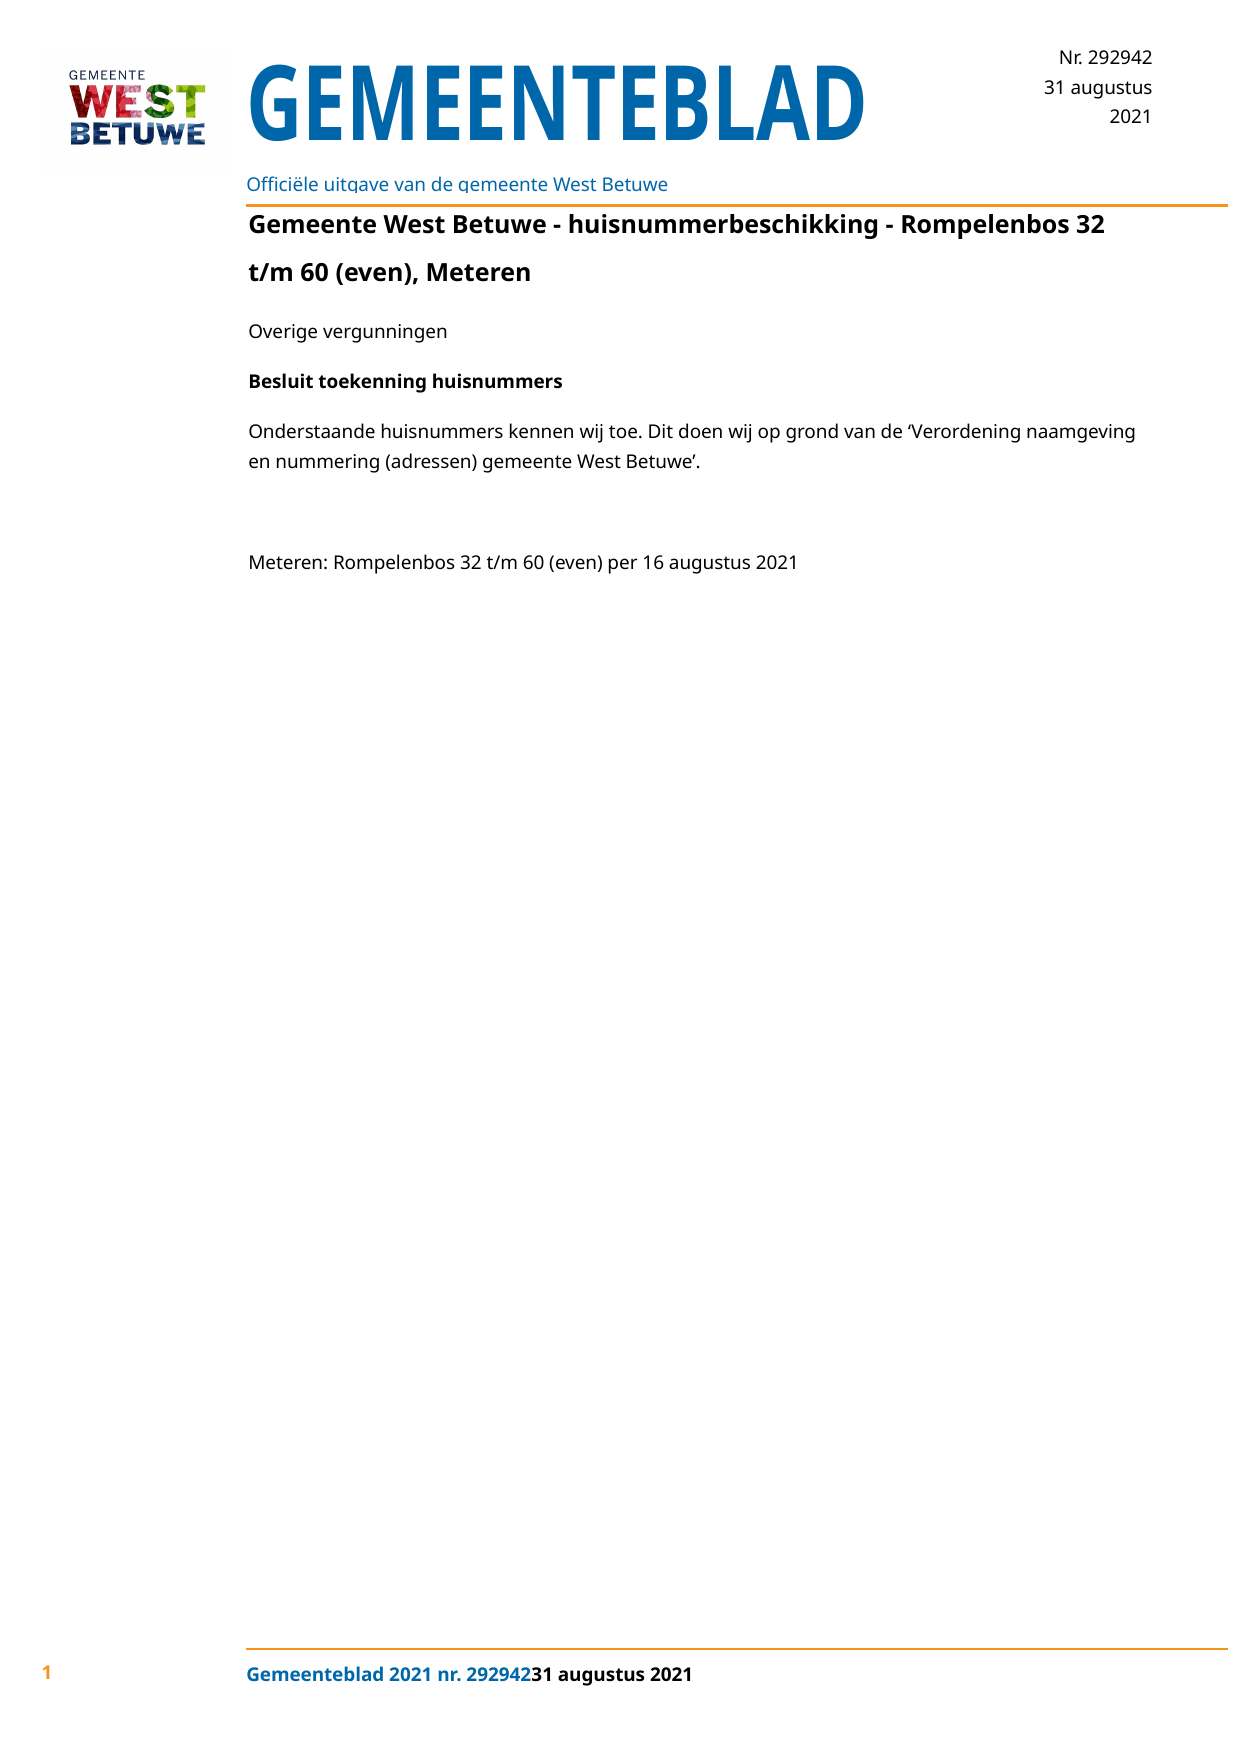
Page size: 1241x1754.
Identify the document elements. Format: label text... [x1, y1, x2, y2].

text Besluit toekenning huisnummers [248, 368, 1152, 394]
text Meteren: Rompelenbos 32 t/m 60 (even) per 16 augustus 2021 [248, 549, 1152, 575]
text Overige vergunningen [248, 318, 1152, 344]
text Gemeente West Betuwe - huisnummerbeschikking - Rompelenbos 32 t/m 60 (even), Meteren [248, 207, 1152, 288]
picture [41, 47, 231, 172]
text Onderstaande huisnummers kennen wij toe. Dit doen wij op grond van de ‘Verordening naamgeving en nummering (adressen) gemeente West Betuwe’. [248, 419, 1152, 474]
